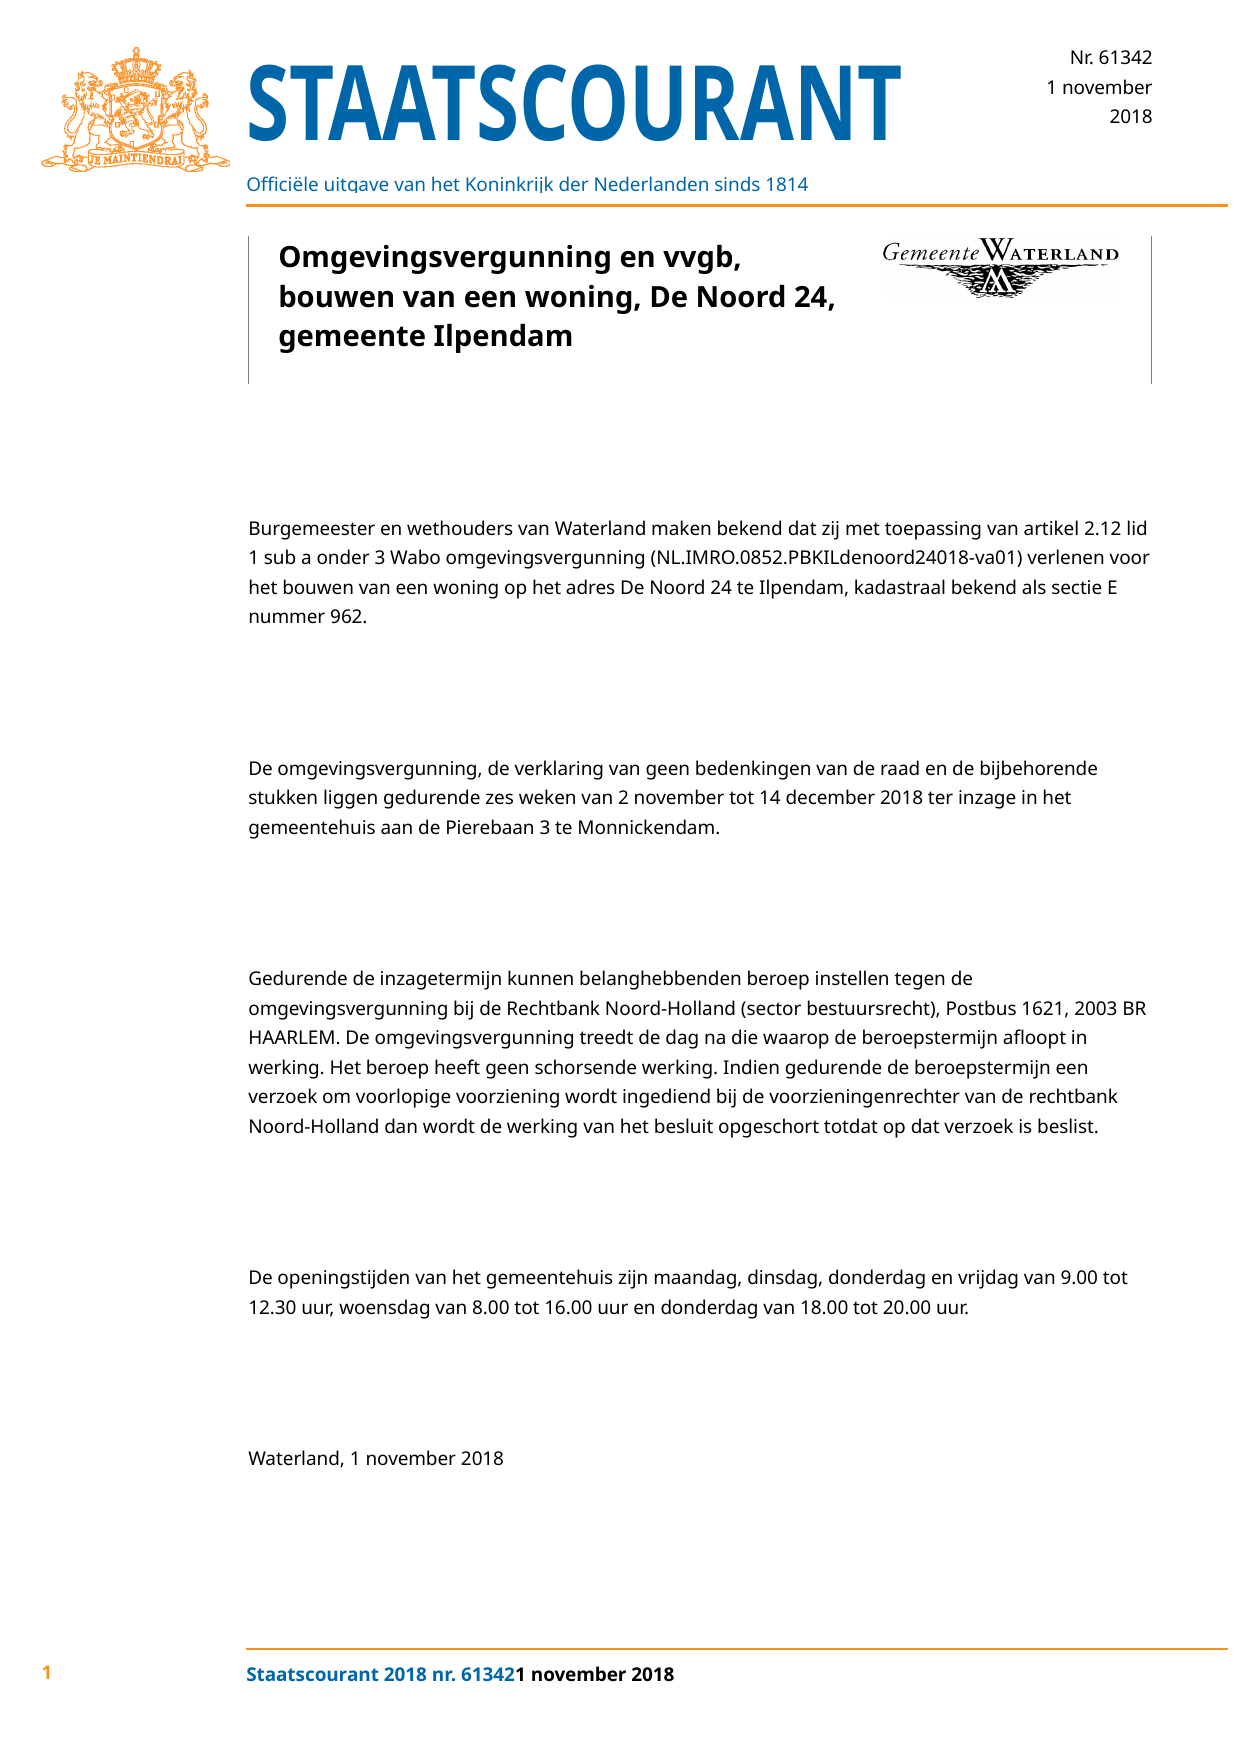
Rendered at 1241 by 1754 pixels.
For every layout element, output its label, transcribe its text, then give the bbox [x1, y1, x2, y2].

table_header Omgevingsvergunning en vvgb, bouwen van een woning, De Noord 24, gemeente Ilpendam [249, 236, 850, 384]
table_header [850, 236, 1151, 384]
picture [882, 236, 1119, 299]
picture [41, 47, 231, 172]
text De omgevingsvergunning, de verklaring van geen bedenkingen van de raad en de bijbehorende stukken liggen gedurende zes weken van 2 november tot 14 december 2018 ter inzage in het gemeentehuis aan de Pierebaan 3 te Monnickendam. [248, 755, 1152, 840]
text Gedurende de inzagetermijn kunnen belanghebbenden beroep instellen tegen de omgevingsvergunning bij de Rechtbank Noord-Holland (sector bestuursrecht), Postbus 1621, 2003 BR HAARLEM. De omgevingsvergunning treedt de dag na die waarop de beroepstermijn afloopt in werking. Het beroep heeft geen schorsende werking. Indien gedurende de beroepstermijn een verzoek om voorlopige voorziening wordt ingediend bij de voorzieningenrechter van de rechtbank Noord-Holland dan wordt de werking van het besluit opgeschort totdat op dat verzoek is beslist. [248, 965, 1152, 1139]
text Burgemeester en wethouders van Waterland maken bekend dat zij met toepassing van artikel 2.12 lid 1 sub a onder 3 Wabo omgevingsvergunning (NL.IMRO.0852.PBKILdenoord24018-va01) verlenen voor het bouwen van een woning op het adres De Noord 24 te Ilpendam, kadastraal bekend als sectie E nummer 962. [248, 515, 1152, 629]
text Waterland, 1 november 2018 [248, 1445, 1152, 1471]
text De openingstijden van het gemeentehuis zijn maandag, dinsdag, donderdag en vrijdag van 9.00 tot 12.30 uur, woensdag van 8.00 tot 16.00 uur en donderdag van 18.00 tot 20.00 uur. [248, 1264, 1152, 1320]
